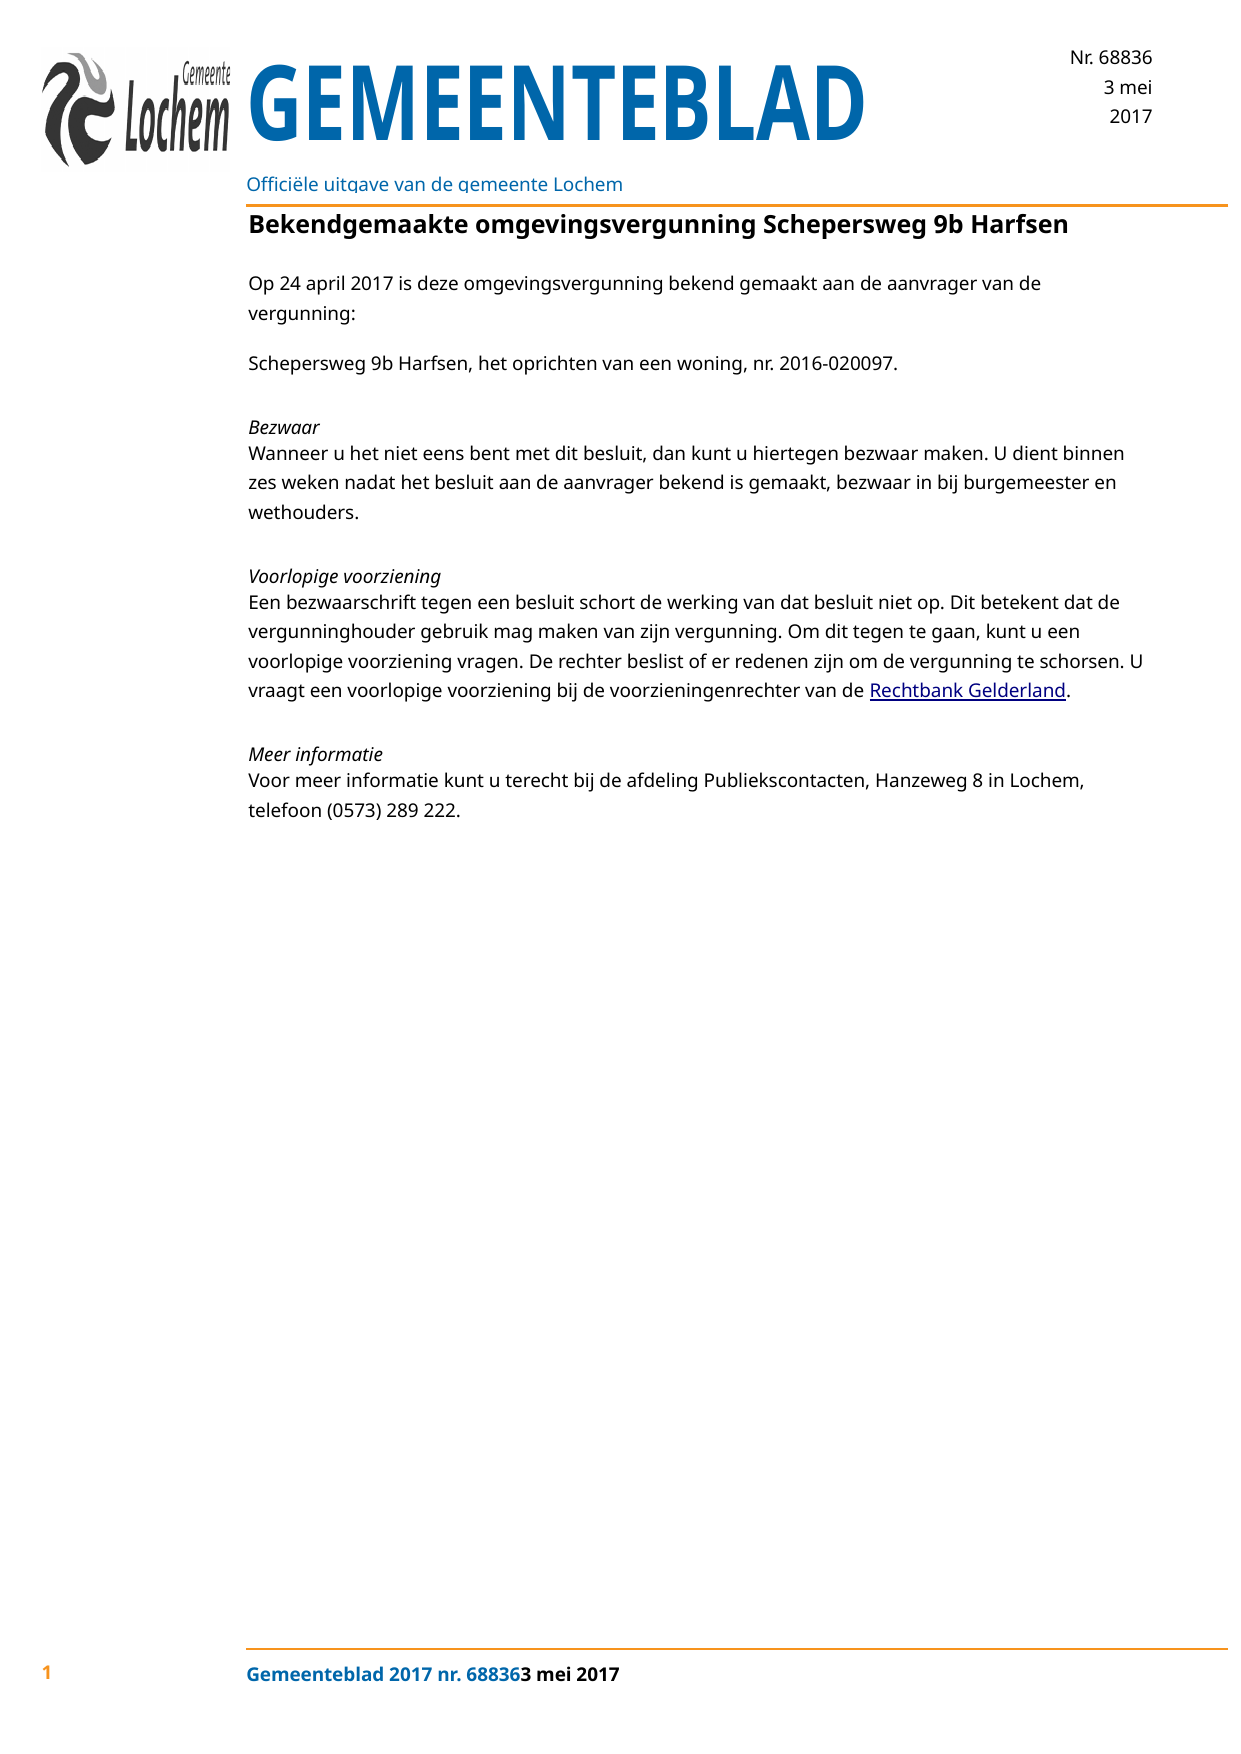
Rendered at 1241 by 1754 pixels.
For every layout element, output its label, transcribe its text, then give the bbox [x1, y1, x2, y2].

text Een bezwaarschrift tegen een besluit schort de werking van dat besluit niet op. Dit betekent dat de vergunninghouder gebruik mag maken van zijn vergunning. Om dit tegen te gaan, kunt u een voorlopige voorziening vragen. De rechter beslist of er redenen zijn om de vergunning te schorsen. U vraagt een voorlopige voorziening bij de voorzieningenrechter van de Rechtbank Gelderland. [248, 589, 1152, 703]
text Meer informatie [248, 742, 1152, 767]
text Wanneer u het niet eens bent met dit besluit, dan kunt u hiertegen bezwaar maken. U dient binnen zes weken nadat het besluit aan de aanvrager bekend is gemaakt, bezwaar in bij burgemeester en wethouders. [248, 440, 1152, 525]
text Voor meer informatie kunt u terecht bij de afdeling Publiekscontacten, Hanzeweg 8 in Lochem, telefoon (0573) 289 222. [248, 767, 1152, 823]
text Voorlopige voorziening [248, 563, 1152, 589]
text Bezwaar [248, 414, 1152, 440]
text Schepersweg 9b Harfsen, het oprichten van een woning, nr. 2016-020097. [248, 350, 1152, 376]
picture [41, 47, 231, 172]
text Op 24 april 2017 is deze omgevingsvergunning bekend gemaakt aan de aanvrager van de vergunning: [248, 270, 1152, 326]
text Bekendgemaakte omgevingsvergunning Schepersweg 9b Harfsen [248, 207, 1152, 241]
